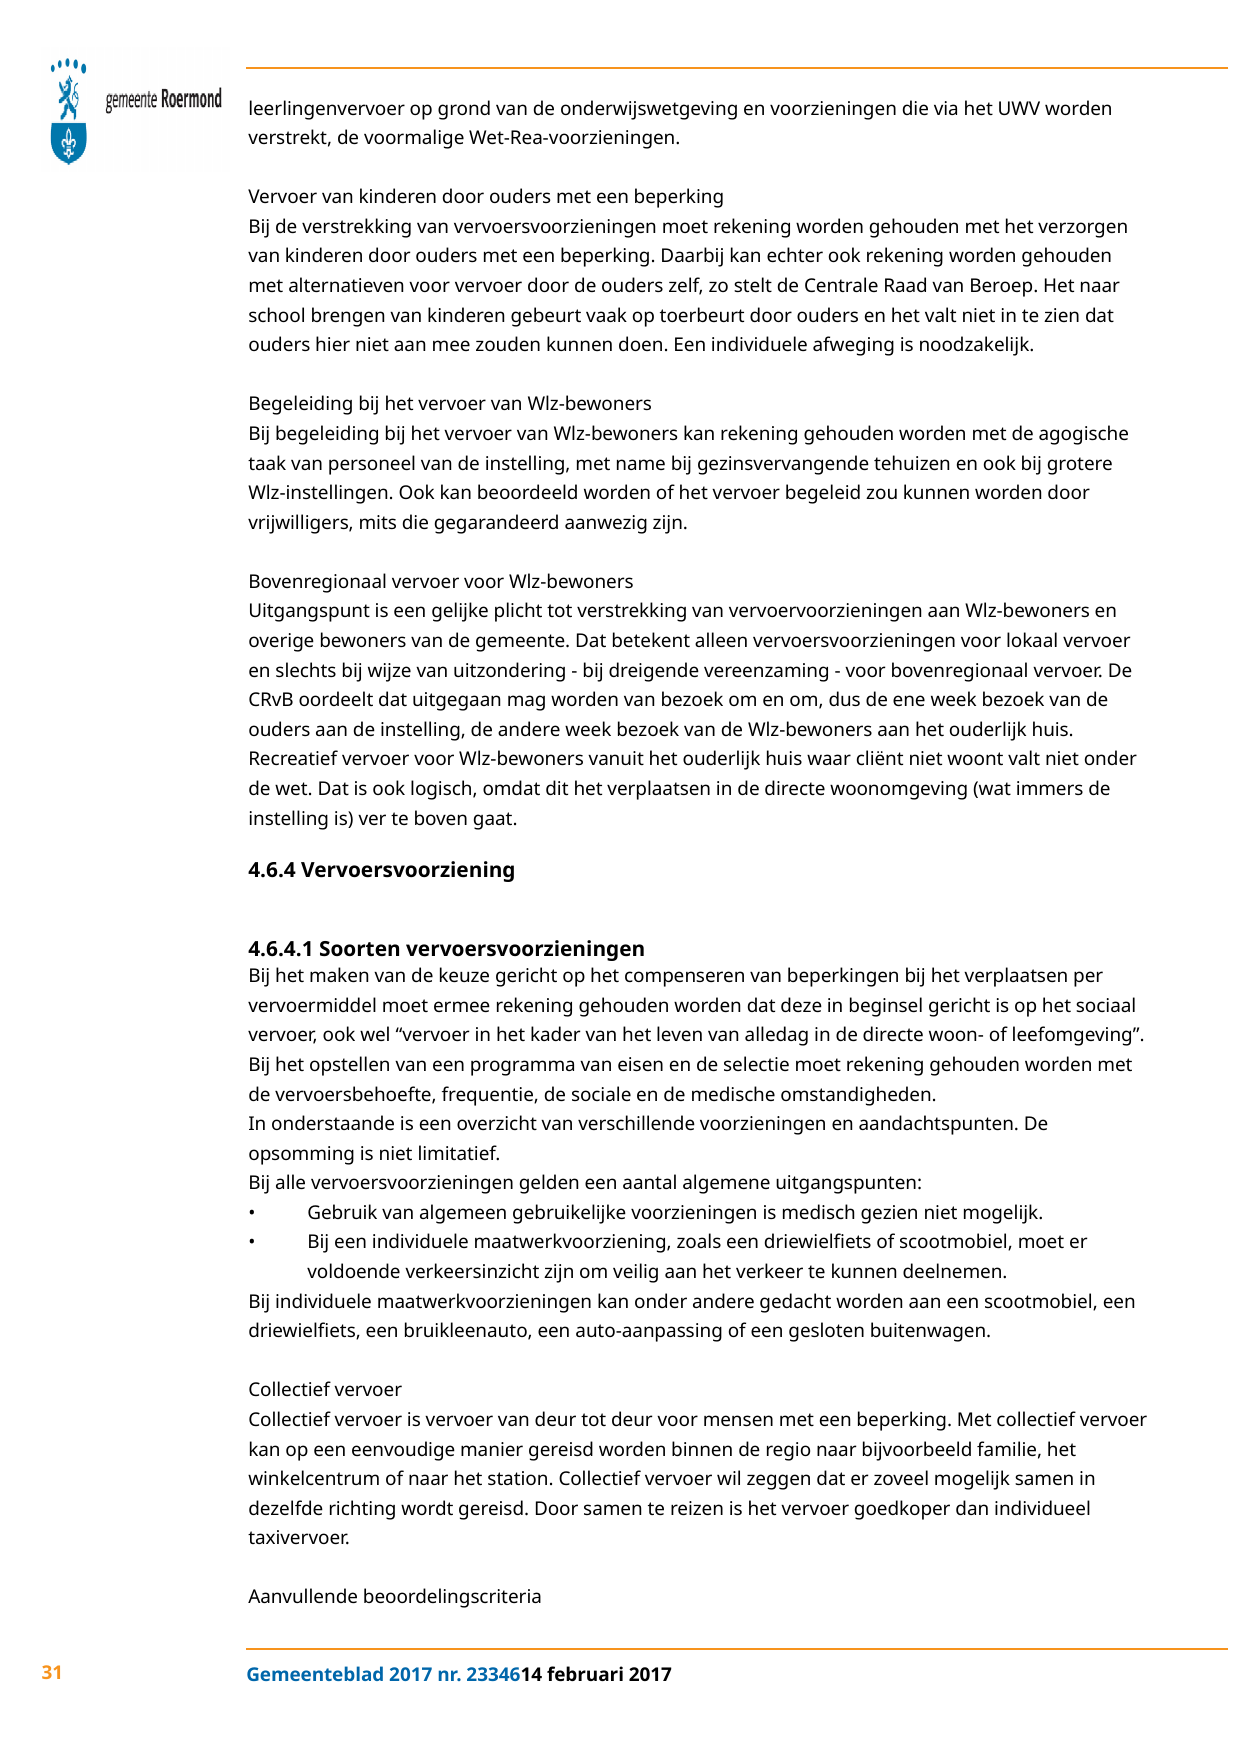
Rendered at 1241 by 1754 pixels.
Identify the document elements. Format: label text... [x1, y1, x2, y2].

picture [41, 47, 231, 172]
text Recreatief vervoer voor Wlz-bewoners vanuit het ouderlijk huis waar cliënt niet woont valt niet onder de wet. Dat is ook logisch, omdat dit het verplaatsen in de directe woonomgeving (wat immers de instelling is) ver te boven gaat. [248, 746, 1152, 831]
text Bij de verstrekking van vervoersvoorzieningen moet rekening worden gehouden met het verzorgen van kinderen door ouders met een beperking. Daarbij kan echter ook rekening worden gehouden met alternatieven voor vervoer door de ouders zelf, zo stelt de Centrale Raad van Beroep. Het naar school brengen van kinderen gebeurt vaak op toerbeurt door ouders en het valt niet in te zien dat ouders hier niet aan mee zouden kunnen doen. Een individuele afweging is noodzakelijk. [248, 213, 1152, 357]
text Bij het maken van de keuze gericht op het compenseren van beperkingen bij het verplaatsen per vervoermiddel moet ermee rekening gehouden worden dat deze in beginsel gericht is op het sociaal vervoer, ook wel “vervoer in het kader van het leven van alledag in de directe woon- of leefomgeving”. Bij het opstellen van een programma van eisen en de selectie moet rekening gehouden worden met de vervoersbehoefte, frequentie, de sociale en de medische omstandigheden. [248, 962, 1152, 1107]
text Bij individuele maatwerkvoorzieningen kan onder andere gedacht worden aan een scootmobiel, een driewielfiets, een bruikleenauto, een auto-aanpassing of een gesloten buitenwagen. [248, 1288, 1152, 1343]
text Bij alle vervoersvoorzieningen gelden een aantal algemene uitgangspunten: [248, 1169, 1152, 1195]
text 4.6.4.1 Soorten vervoersvoorzieningen [248, 934, 1152, 962]
text 4.6.4 Vervoersvoorziening [248, 855, 1152, 884]
text leerlingenvervoer op grond van de onderwijswetgeving en voorzieningen die via het UWV worden verstrekt, de voormalige Wet-Rea-voorzieningen. [248, 95, 1152, 150]
text Begeleiding bij het vervoer van Wlz-bewoners [248, 391, 1152, 416]
text Collectief vervoer is vervoer van deur tot deur voor mensen met een beperking. Met collectief vervoer kan op een eenvoudige manier gereisd worden binnen de regio naar bijvoorbeeld familie, het winkelcentrum of naar het station. Collectief vervoer wil zeggen dat er zoveel mogelijk samen in dezelfde richting wordt gereisd. Door samen te reizen is het vervoer goedkoper dan individueel taxivervoer. [248, 1406, 1152, 1550]
list Gebruik van algemeen gebruikelijke voorzieningen is medisch gezien niet mogelijk. [248, 1199, 1152, 1225]
text Bij begeleiding bij het vervoer van Wlz-bewoners kan rekening gehouden worden met de agogische taak van personeel van de instelling, met name bij gezinsvervangende tehuizen en ook bij grotere Wlz-instellingen. Ook kan beoordeeld worden of het vervoer begeleid zou kunnen worden door vrijwilligers, mits die gegarandeerd aanwezig zijn. [248, 420, 1152, 535]
text Collectief vervoer [248, 1377, 1152, 1402]
text Vervoer van kinderen door ouders met een beperking [248, 183, 1152, 209]
text Bovenregionaal vervoer voor Wlz-bewoners [248, 568, 1152, 594]
text In onderstaande is een overzicht van verschillende voorzieningen en aandachtspunten. De opsomming is niet limitatief. [248, 1110, 1152, 1166]
list Bij een individuele maatwerkvoorziening, zoals een driewielfiets of scootmobiel, moet er voldoende verkeersinzicht zijn om veilig aan het verkeer te kunnen deelnemen. [248, 1229, 1152, 1284]
text Aanvullende beoordelingscriteria [248, 1584, 1152, 1609]
text Uitgangspunt is een gelijke plicht tot verstrekking van vervoervoorzieningen aan Wlz-bewoners en overige bewoners van de gemeente. Dat betekent alleen vervoersvoorzieningen voor lokaal vervoer en slechts bij wijze van uitzondering - bij dreigende vereenzaming - voor bovenregionaal vervoer. De CRvB oordeelt dat uitgegaan mag worden van bezoek om en om, dus de ene week bezoek van de ouders aan de instelling, de andere week bezoek van de Wlz-bewoners aan het ouderlijk huis. [248, 598, 1152, 742]
